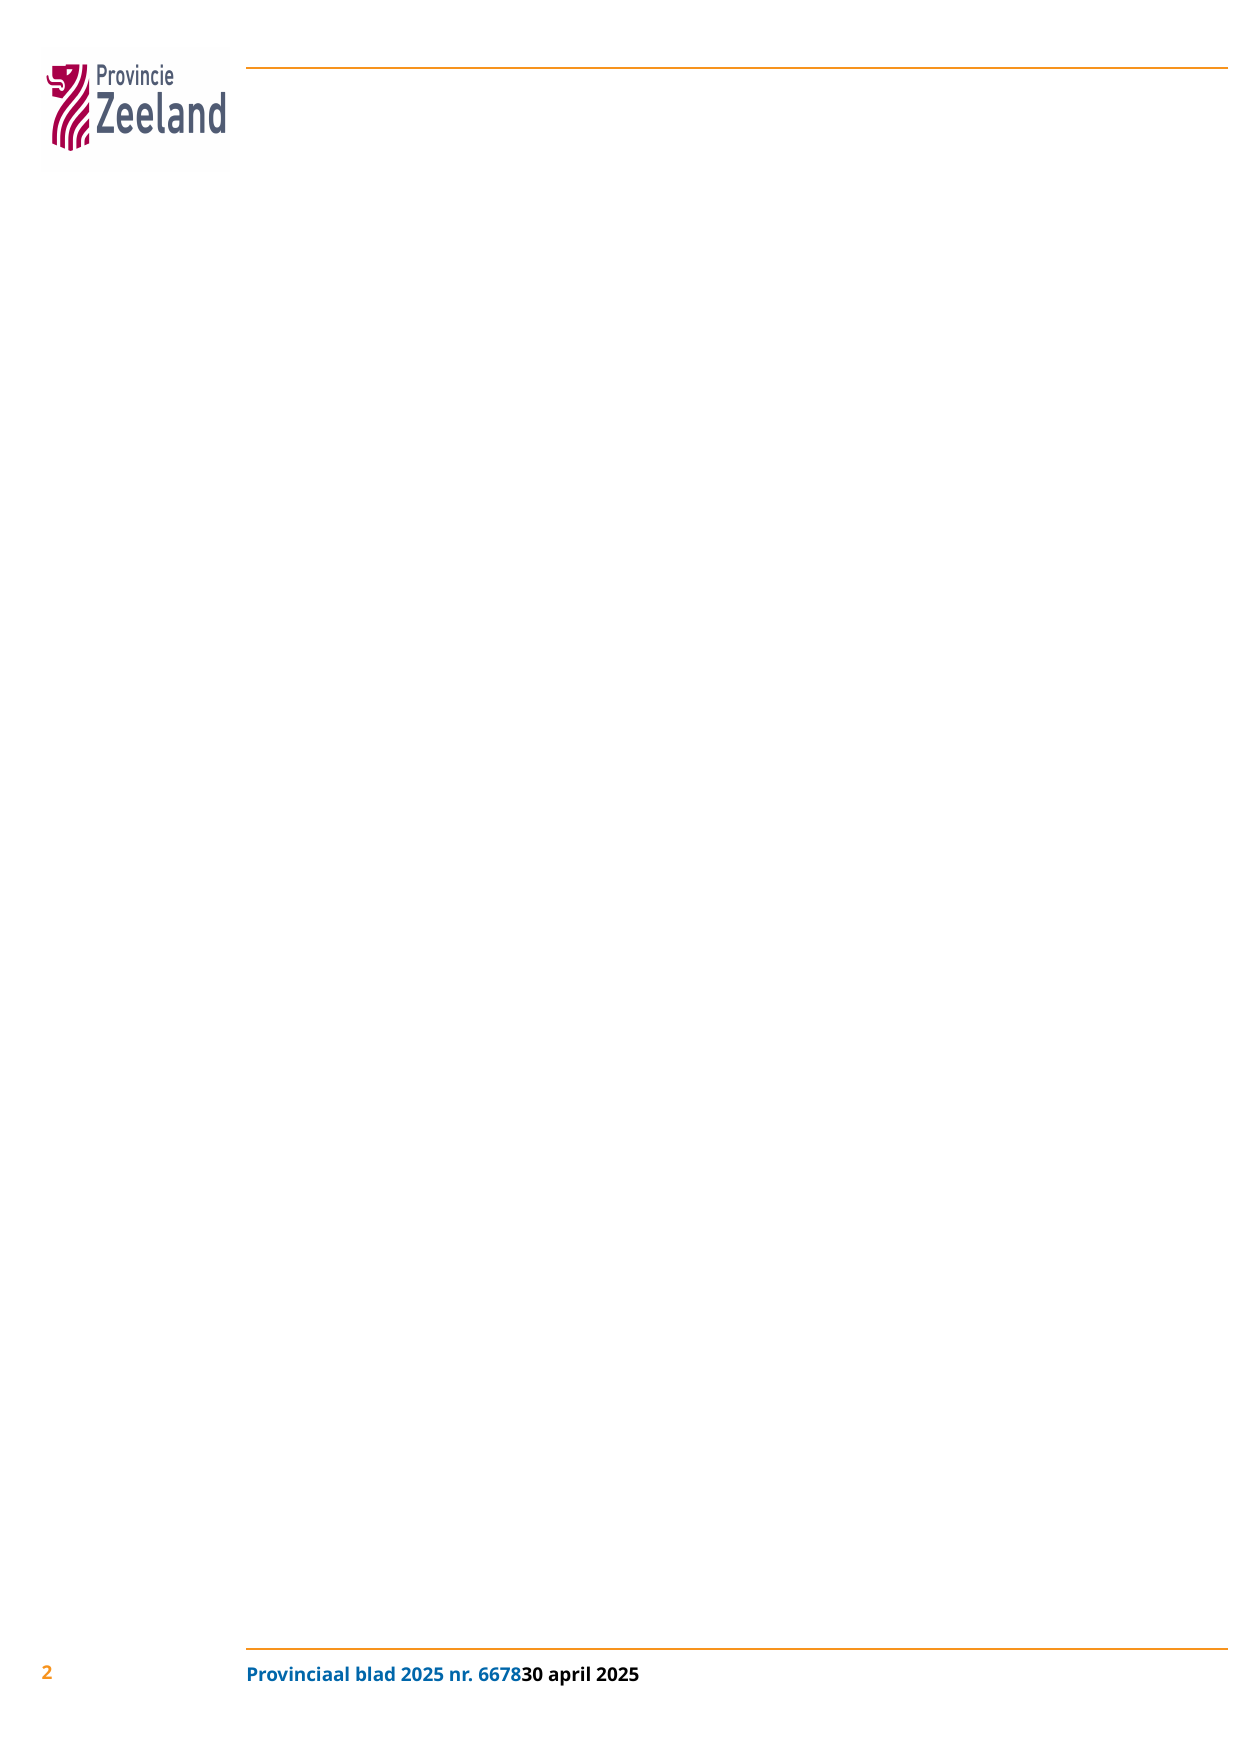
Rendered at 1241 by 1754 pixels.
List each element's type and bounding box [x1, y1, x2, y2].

picture [41, 47, 231, 172]
